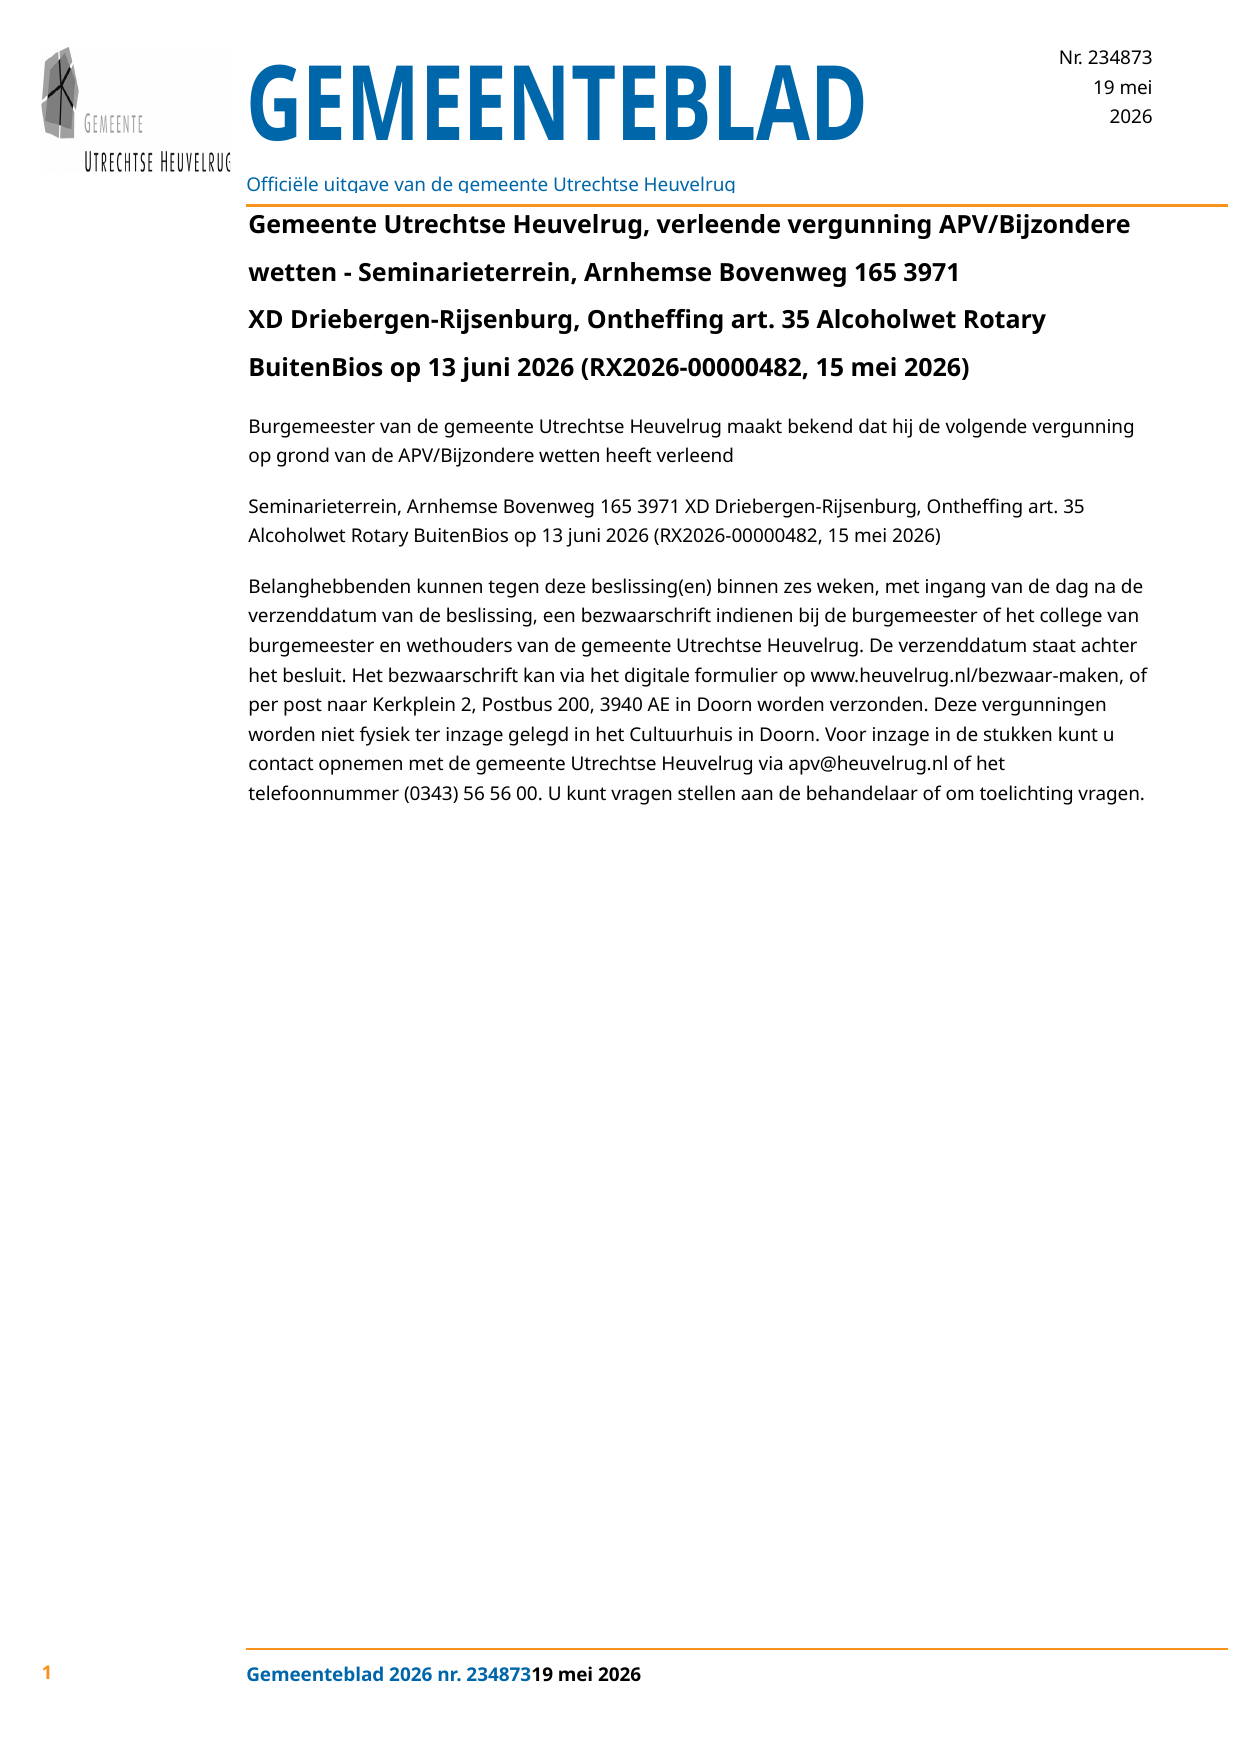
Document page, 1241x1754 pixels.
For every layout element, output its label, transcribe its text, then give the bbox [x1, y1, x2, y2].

picture [41, 47, 231, 172]
text Seminarieterrein, Arnhemse Bovenweg 165 3971 XD Driebergen-Rijsenburg, Ontheffing art. 35 Alcoholwet Rotary BuitenBios op 13 juni 2026 (RX2026-00000482, 15 mei 2026) [248, 493, 1152, 548]
text Burgemeester van de gemeente Utrechtse Heuvelrug maakt bekend dat hij de volgende vergunning op grond van de APV/Bijzondere wetten heeft verleend [248, 413, 1152, 468]
text Belanghebbenden kunnen tegen deze beslissing(en) binnen zes weken, met ingang van de dag na de verzenddatum van de beslissing, een bezwaarschrift indienen bij de burgemeester of het college van burgemeester en wethouders van de gemeente Utrechtse Heuvelrug. De verzenddatum staat achter het besluit. Het bezwaarschrift kan via het digitale formulier op www.heuvelrug.nl/bezwaar-maken, of per post naar Kerkplein 2, Postbus 200, 3940 AE in Doorn worden verzonden. Deze vergunningen worden niet fysiek ter inzage gelegd in het Cultuurhuis in Doorn. Voor inzage in de stukken kunt u contact opnemen met de gemeente Utrechtse Heuvelrug via apv@heuvelrug.nl of het telefoonnummer (0343) 56 56 00. U kunt vragen stellen aan de behandelaar of om toelichting vragen. [248, 573, 1152, 806]
text Gemeente Utrechtse Heuvelrug, verleende vergunning APV/Bijzondere wetten - Seminarieterrein, Arnhemse Bovenweg 165 3971 XD Driebergen-Rijsenburg, Ontheffing art. 35 Alcoholwet Rotary BuitenBios op 13 juni 2026 (RX2026-00000482, 15 mei 2026) [248, 207, 1152, 384]
